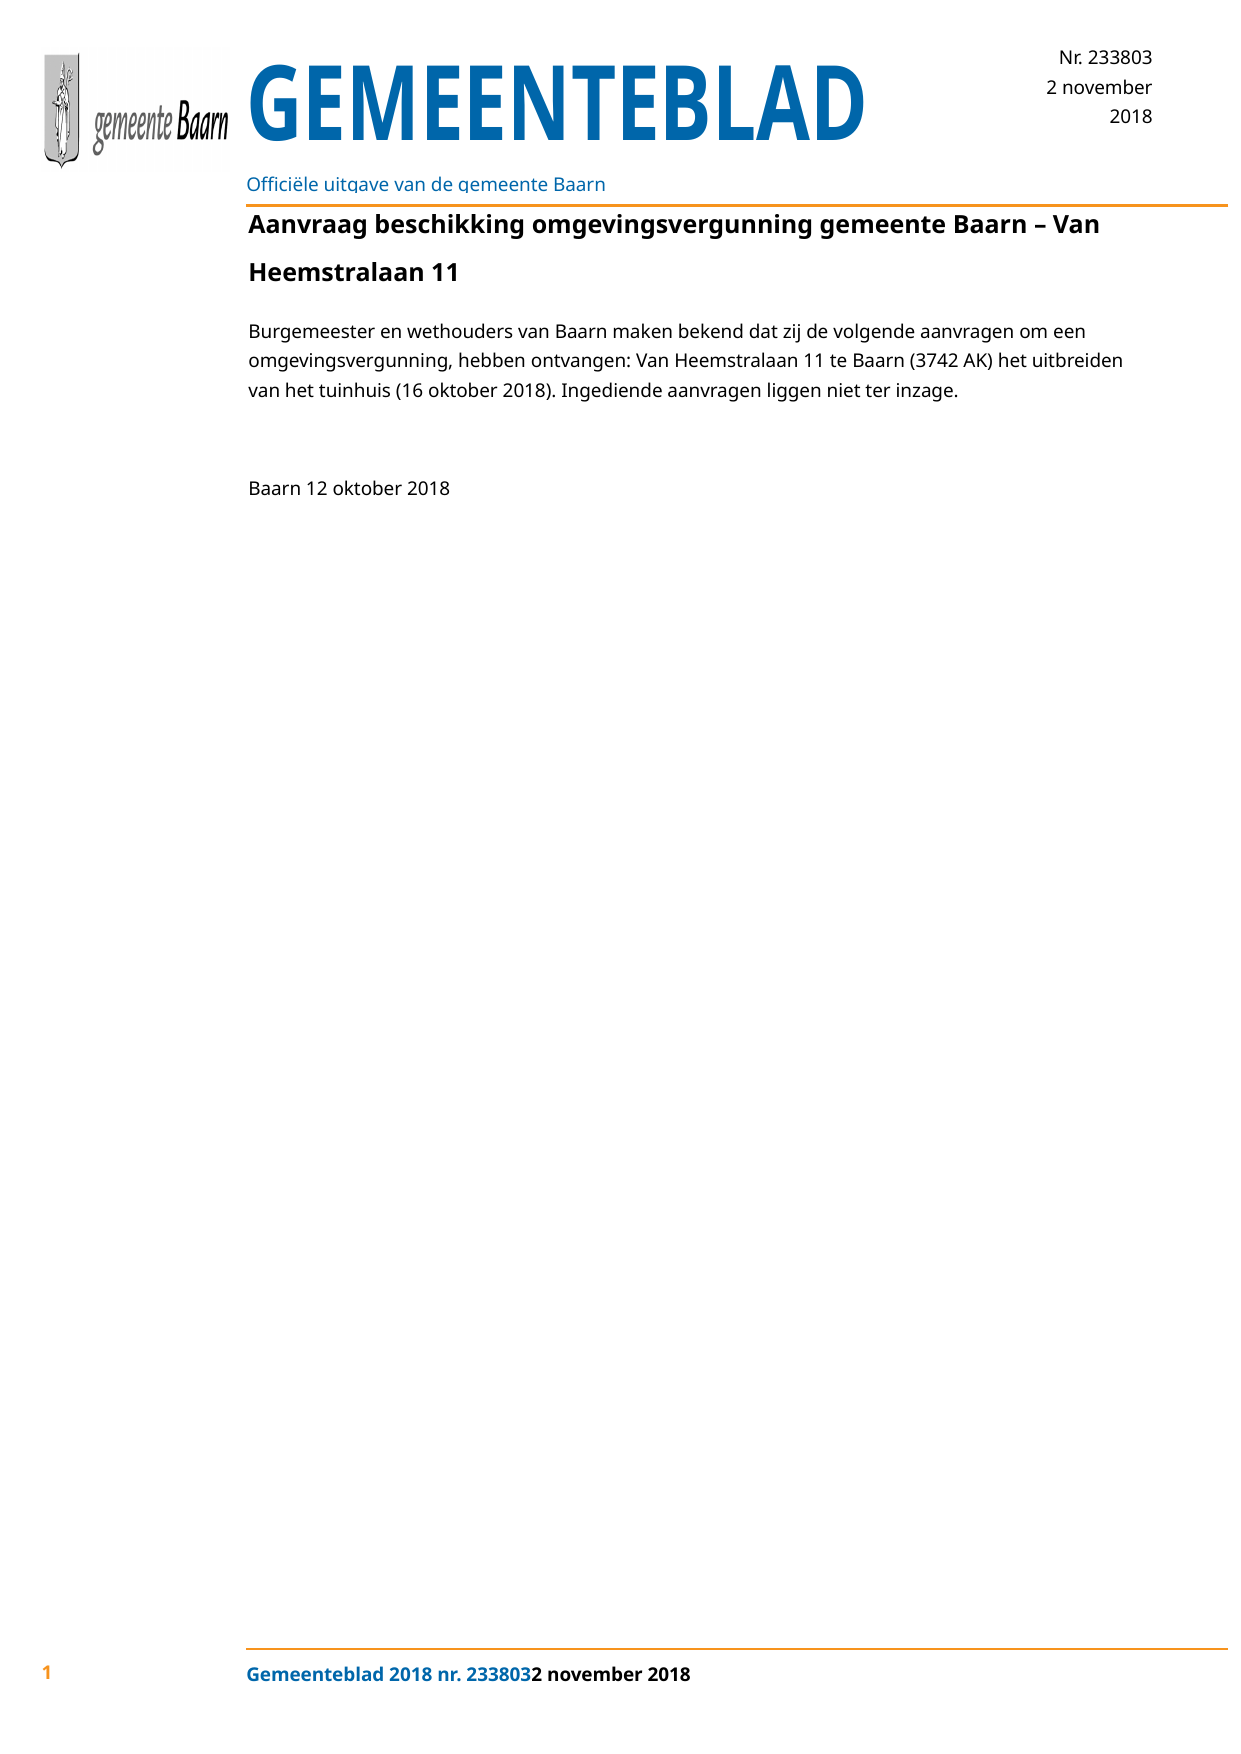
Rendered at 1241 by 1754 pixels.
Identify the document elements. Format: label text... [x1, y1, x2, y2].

text Aanvraag beschikking omgevingsvergunning gemeente Baarn – Van Heemstralaan 11 [248, 207, 1152, 288]
text Baarn 12 oktober 2018 [248, 475, 1152, 501]
picture [41, 47, 231, 172]
text Burgemeester en wethouders van Baarn maken bekend dat zij de volgende aanvragen om een omgevingsvergunning, hebben ontvangen: Van Heemstralaan 11 te Baarn (3742 AK) het uitbreiden van het tuinhuis (16 oktober 2018). Ingediende aanvragen liggen niet ter inzage. [248, 318, 1152, 403]
